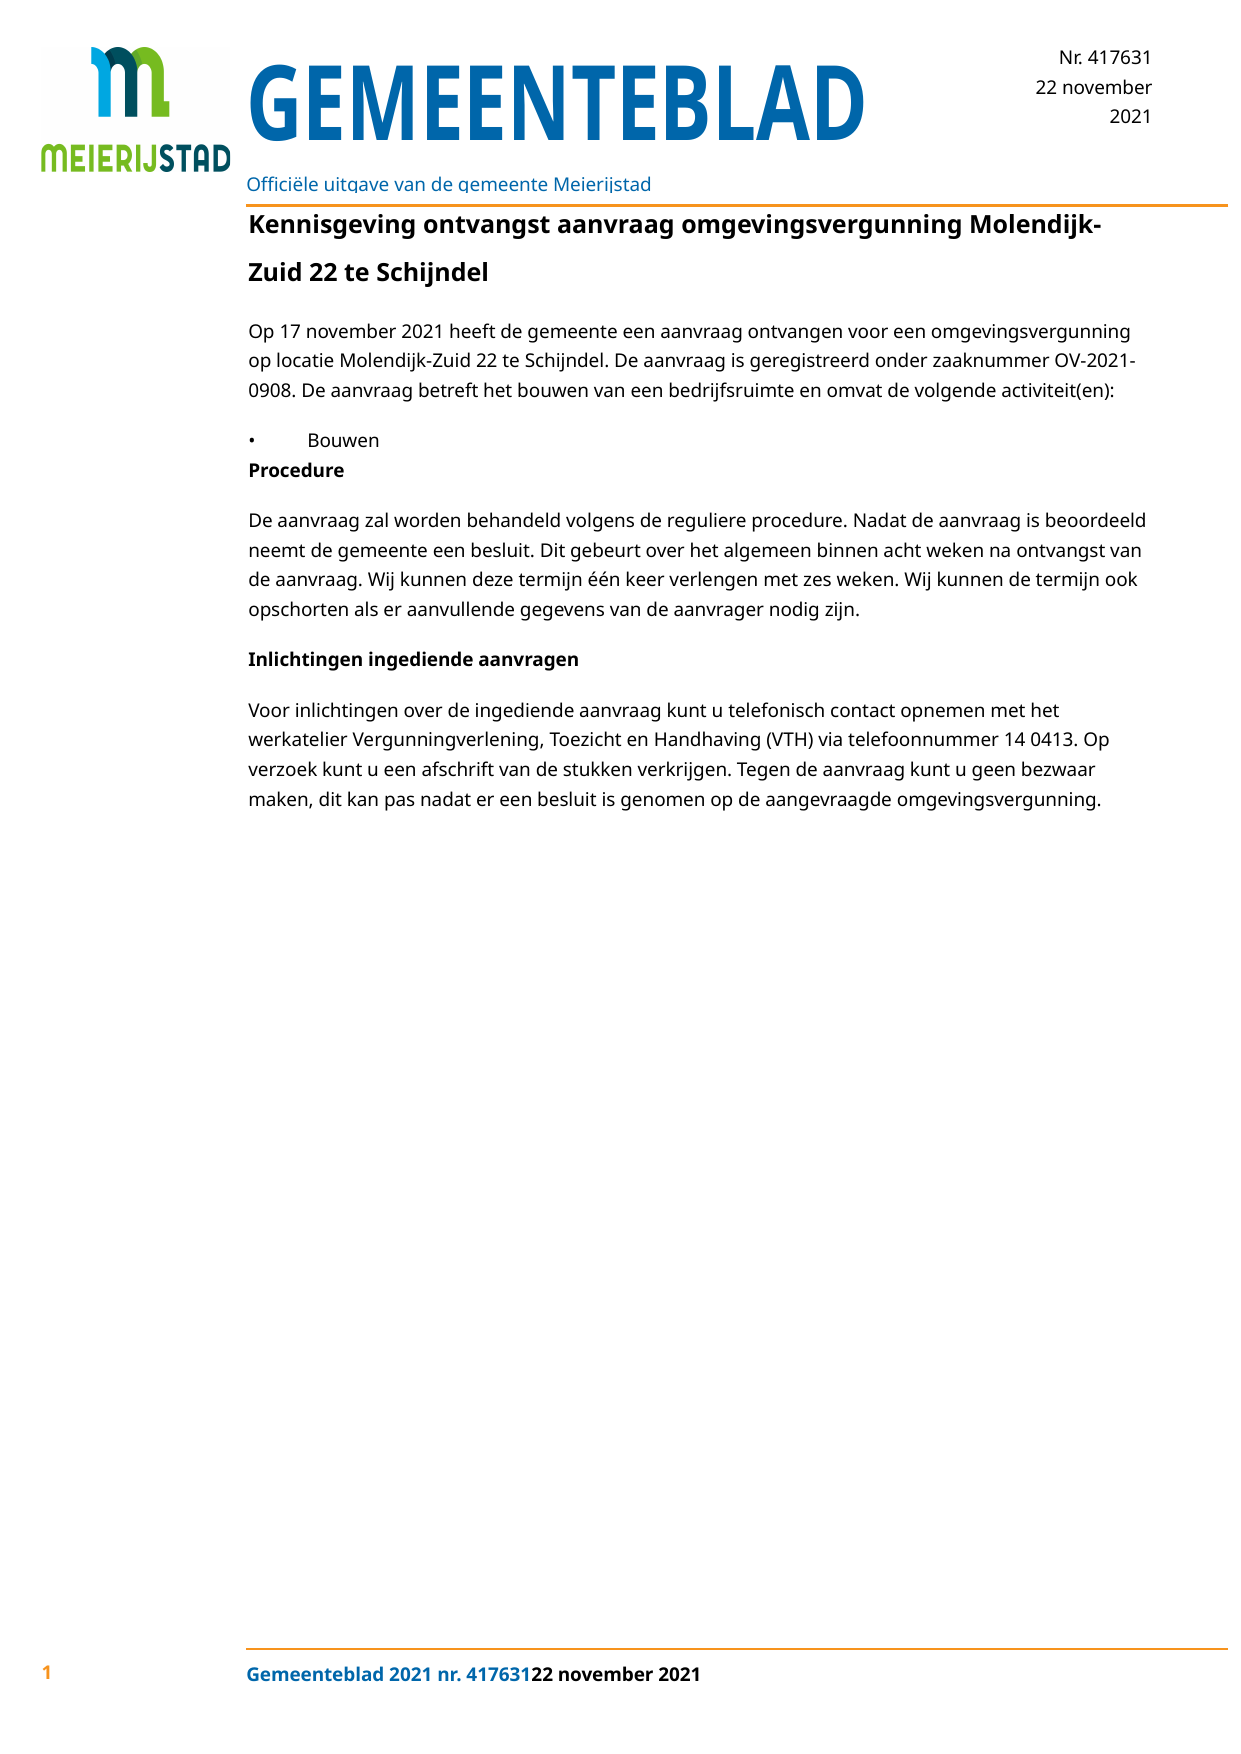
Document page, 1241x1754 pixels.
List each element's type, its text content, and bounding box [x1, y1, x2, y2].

text Inlichtingen ingediende aanvragen [248, 647, 1152, 672]
text Voor inlichtingen over de ingediende aanvraag kunt u telefonisch contact opnemen met het werkatelier Vergunningverlening, Toezicht en Handhaving (VTH) via telefoonnummer 14 0413. Op verzoek kunt u een afschrift van de stukken verkrijgen. Tegen de aanvraag kunt u geen bezwaar maken, dit kan pas nadat er een besluit is genomen op de aangevraagde omgevingsvergunning. [248, 697, 1152, 812]
text De aanvraag zal worden behandeld volgens de reguliere procedure. Nadat de aanvraag is beoordeeld neemt de gemeente een besluit. Dit gebeurt over het algemeen binnen acht weken na ontvangst van de aanvraag. Wij kunnen deze termijn één keer verlengen met zes weken. Wij kunnen de termijn ook opschorten als er aanvullende gegevens van de aanvrager nodig zijn. [248, 507, 1152, 622]
picture [41, 47, 231, 172]
text Op 17 november 2021 heeft de gemeente een aanvraag ontvangen voor een omgevingsvergunning op locatie Molendijk-Zuid 22 te Schijndel. De aanvraag is geregistreerd onder zaaknummer OV-2021-0908. De aanvraag betreft het bouwen van een bedrijfsruimte en omvat de volgende activiteit(en): [248, 318, 1152, 403]
text Kennisgeving ontvangst aanvraag omgevingsvergunning Molendijk-Zuid 22 te Schijndel [248, 207, 1152, 288]
list Bouwen [248, 427, 1152, 453]
text Procedure [248, 457, 1152, 483]
